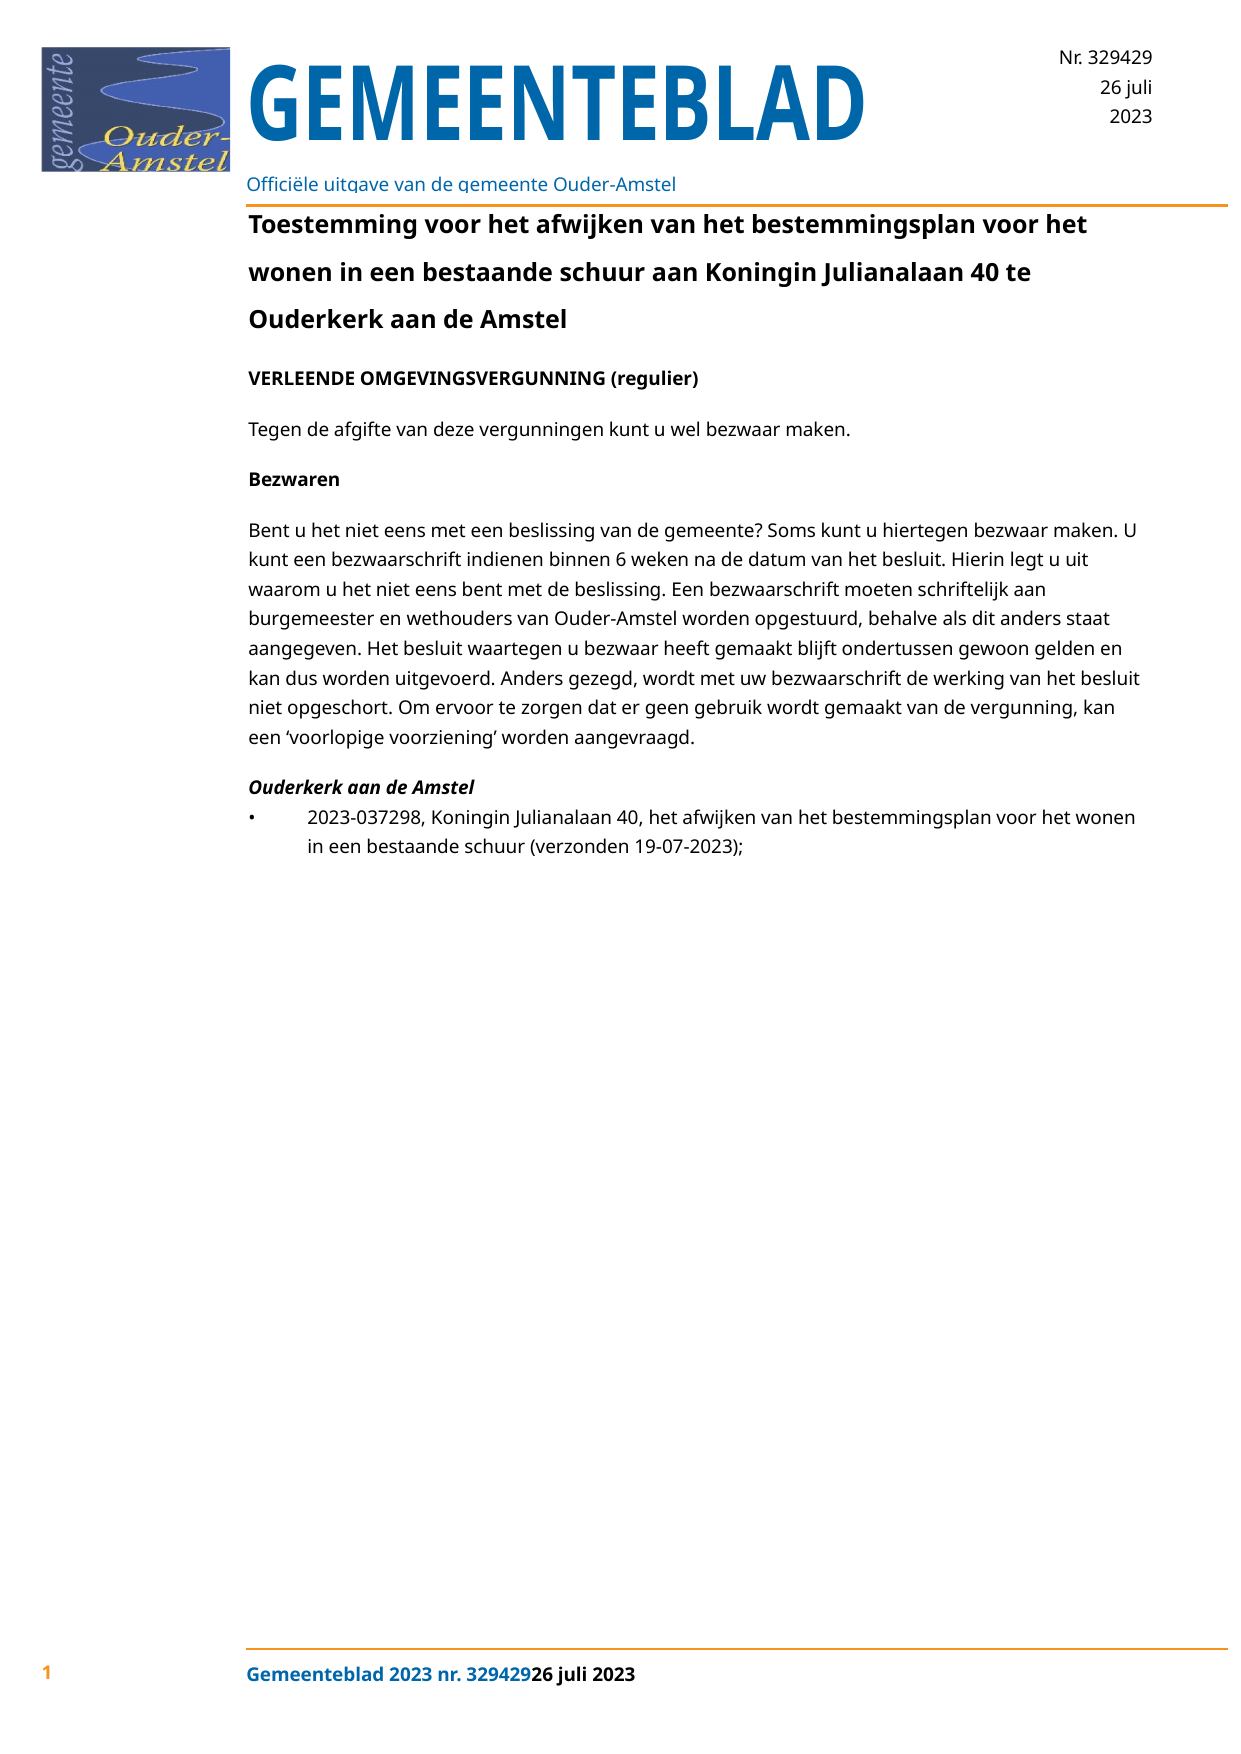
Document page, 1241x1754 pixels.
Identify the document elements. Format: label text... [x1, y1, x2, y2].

text VERLEENDE OMGEVINGSVERGUNNING (regulier) [248, 366, 1152, 391]
text Tegen de afgifte van deze vergunningen kunt u wel bezwaar maken. [248, 416, 1152, 442]
text Bezwaren [248, 466, 1152, 492]
text Toestemming voor het afwijken van het bestemmingsplan voor het wonen in een bestaande schuur aan Koningin Julianalaan 40 te Ouderkerk aan de Amstel [248, 207, 1152, 336]
text Ouderkerk aan de Amstel [248, 774, 1152, 800]
picture [41, 47, 231, 172]
list 2023-037298, Koningin Julianalaan 40, het afwijken van het bestemmingsplan voor het wonen in een bestaande schuur (verzonden 19-07-2023); [248, 804, 1152, 859]
text Bent u het niet eens met een beslissing van de gemeente? Soms kunt u hiertegen bezwaar maken. U kunt een bezwaarschrift indienen binnen 6 weken na de datum van het besluit. Hierin legt u uit waarom u het niet eens bent met de beslissing. Een bezwaarschrift moeten schriftelijk aan burgemeester en wethouders van Ouder-Amstel worden opgestuurd, behalve als dit anders staat aangegeven. Het besluit waartegen u bezwaar heeft gemaakt blijft ondertussen gewoon gelden en kan dus worden uitgevoerd. Anders gezegd, wordt met uw bezwaarschrift de werking van het besluit niet opgeschort. Om ervoor te zorgen dat er geen gebruik wordt gemaakt van de vergunning, kan een ‘voorlopige voorziening’ worden aangevraagd. [248, 517, 1152, 749]
